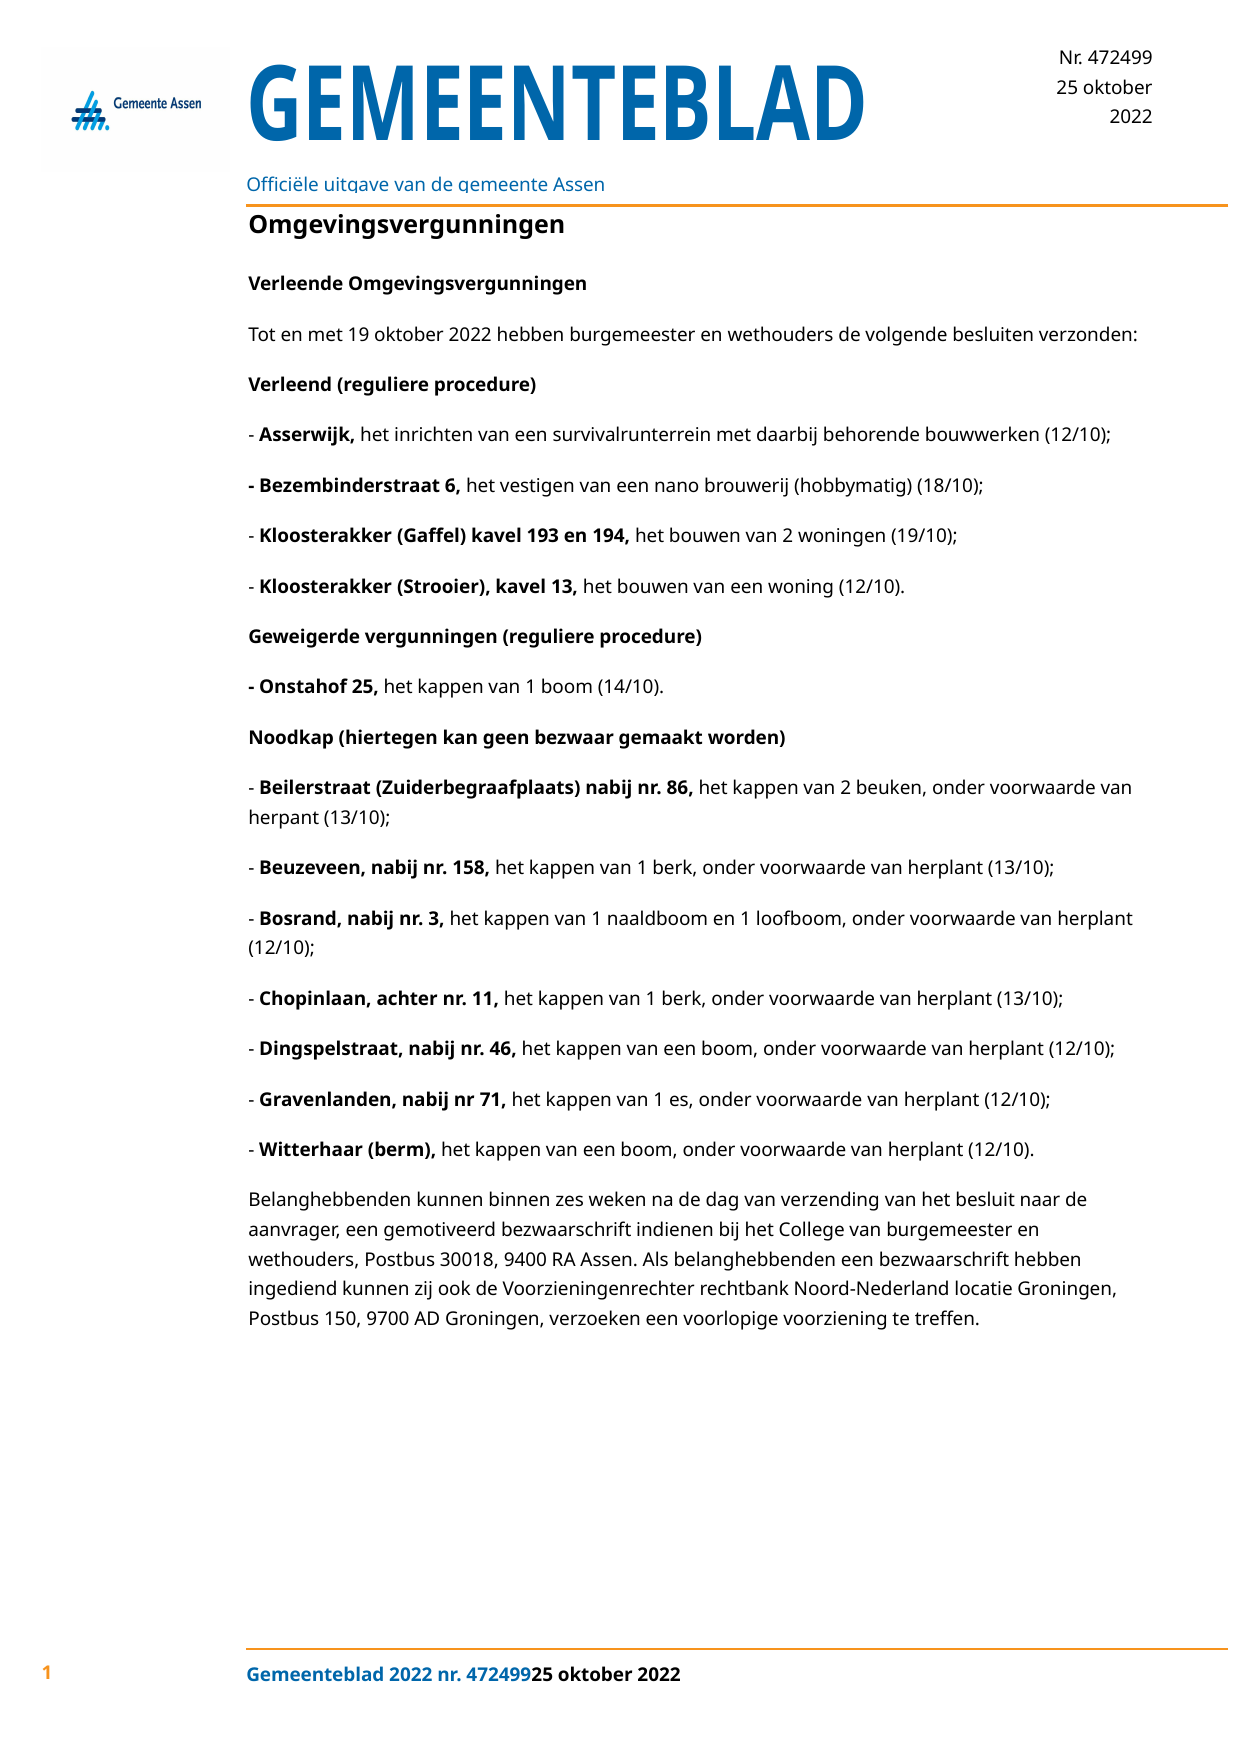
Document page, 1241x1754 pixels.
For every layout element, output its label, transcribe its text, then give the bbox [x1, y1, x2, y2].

text - Kloosterakker (Gaffel) kavel 193 en 194, het bouwen van 2 woningen (19/10); [248, 522, 1152, 548]
text Belanghebbenden kunnen binnen zes weken na de dag van verzending van het besluit naar de aanvrager, een gemotiveerd bezwaarschrift indienen bij het College van burgemeester en wethouders, Postbus 30018, 9400 RA Assen. Als belanghebbenden een bezwaarschrift hebben ingediend kunnen zij ook de Voorzieningenrechter rechtbank Noord-Nederland locatie Groningen, Postbus 150, 9700 AD Groningen, verzoeken een voorlopige voorziening te treffen. [248, 1187, 1152, 1331]
text Noodkap (hiertegen kan geen bezwaar gemaakt worden) [248, 724, 1152, 750]
text - Witterhaar (berm), het kappen van een boom, onder voorwaarde van herplant (12/10). [248, 1136, 1152, 1162]
text - Kloosterakker (Strooier), kavel 13, het bouwen van een woning (12/10). [248, 573, 1152, 598]
text - Bosrand, nabij nr. 3, het kappen van 1 naaldboom en 1 loofboom, onder voorwaarde van herplant (12/10); [248, 905, 1152, 960]
text Tot en met 19 oktober 2022 hebben burgemeester en wethouders de volgende besluiten verzonden: [248, 321, 1152, 346]
picture [41, 47, 231, 172]
text - Gravenlanden, nabij nr 71, het kappen van 1 es, onder voorwaarde van herplant (12/10); [248, 1086, 1152, 1111]
text Geweigerde vergunningen (reguliere procedure) [248, 623, 1152, 649]
text - Onstahof 25, het kappen van 1 boom (14/10). [248, 674, 1152, 699]
text - Dingspelstraat, nabij nr. 46, het kappen van een boom, onder voorwaarde van herplant (12/10); [248, 1035, 1152, 1061]
text Verleende Omgevingsvergunningen [248, 270, 1152, 296]
text - Beuzeveen, nabij nr. 158, het kappen van 1 berk, onder voorwaarde van herplant (13/10); [248, 854, 1152, 880]
text - Bezembinderstraat 6, het vestigen van een nano brouwerij (hobbymatig) (18/10); [248, 472, 1152, 498]
text - Chopinlaan, achter nr. 11, het kappen van 1 berk, onder voorwaarde van herplant (13/10); [248, 985, 1152, 1011]
text Verleend (reguliere procedure) [248, 371, 1152, 397]
text - Asserwijk, het inrichten van een survivalrunterrein met daarbij behorende bouwwerken (12/10); [248, 422, 1152, 447]
text Omgevingsvergunningen [248, 207, 1152, 241]
text - Beilerstraat (Zuiderbegraafplaats) nabij nr. 86, het kappen van 2 beuken, onder voorwaarde van herpant (13/10); [248, 774, 1152, 830]
